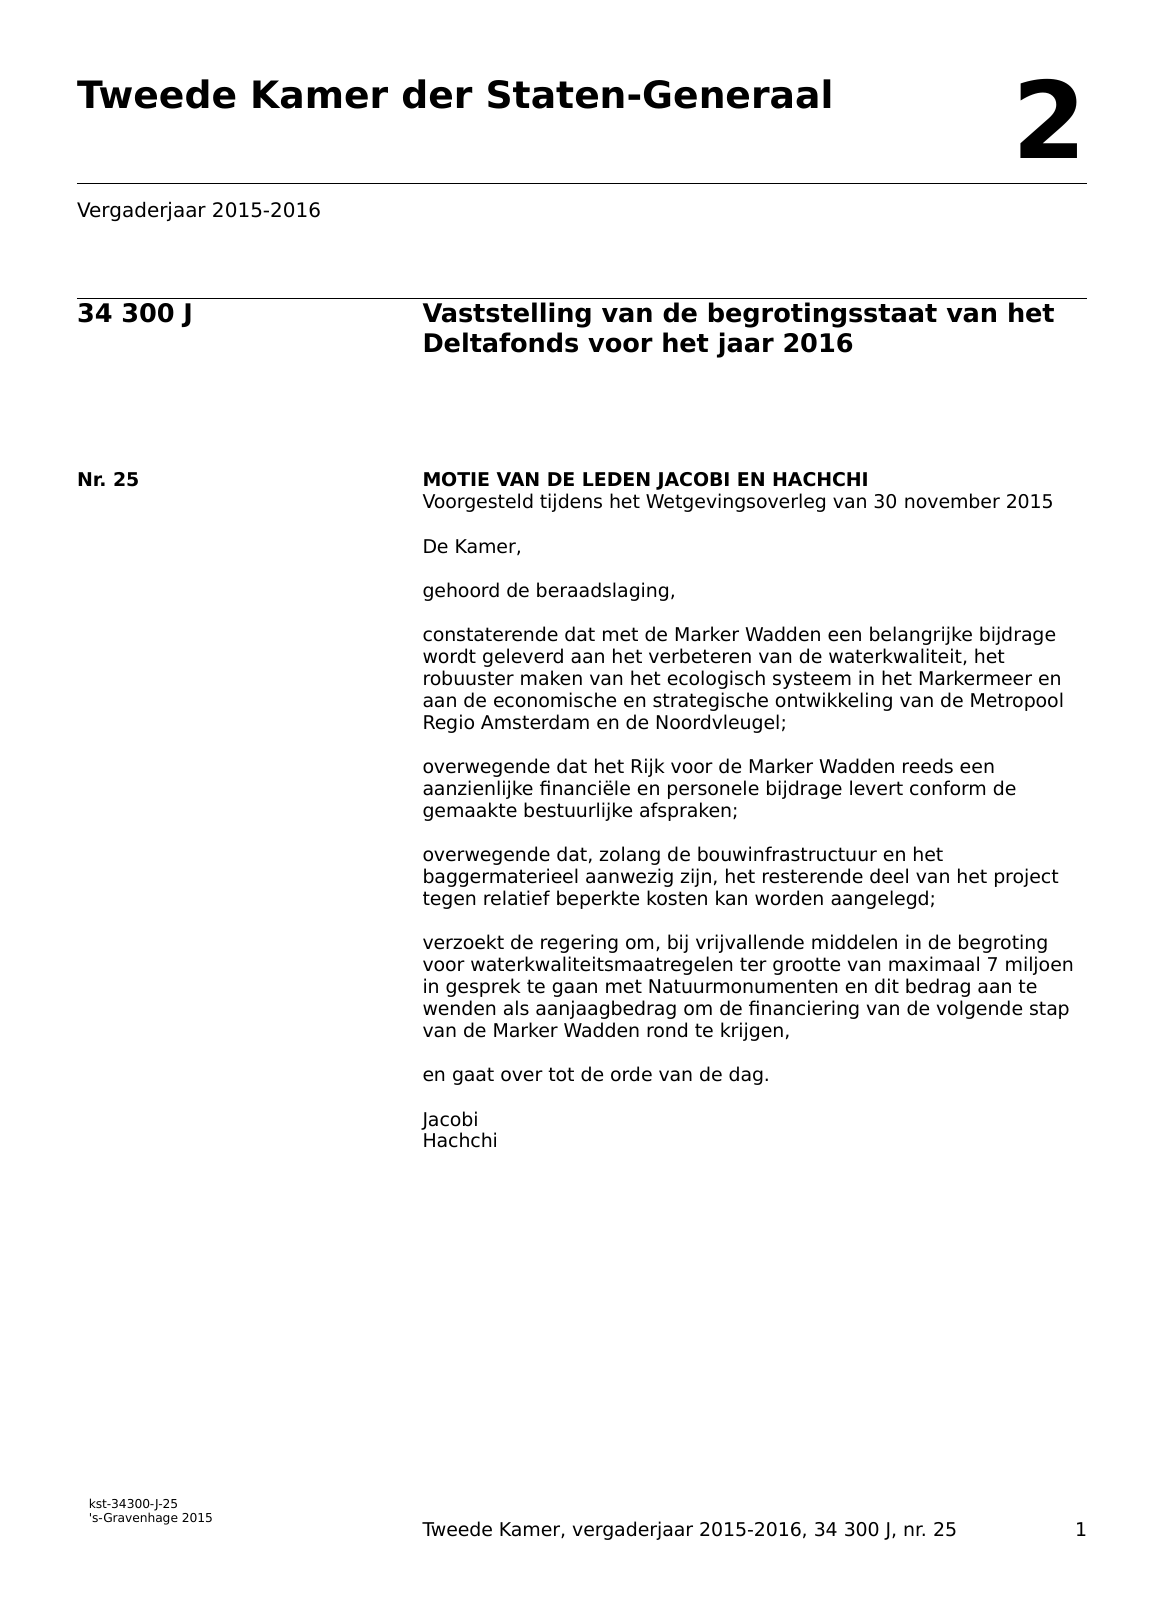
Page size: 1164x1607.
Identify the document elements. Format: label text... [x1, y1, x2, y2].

text verzoekt de regering om, bij vrijvallende middelen in de begroting voor waterkwaliteitsmaatregelen ter grootte van maximaal 7 miljoen in gesprek te gaan met Natuurmonumenten en dit bedrag aan te wenden als aanjaagbedrag om de financiering van de volgende stap van de Marker Wadden rond te krijgen, [422, 932, 1087, 1042]
table_cell Vergaderjaar 2015-2016 [77, 184, 1087, 298]
text overwegende dat het Rijk voor de Marker Wadden reeds een aanzienlijke financiële en personele bijdrage levert conform de gemaakte bestuurlijke afspraken; [422, 756, 1087, 822]
text gehoord de beraadslaging, [422, 580, 1087, 602]
text Hachchi [422, 1130, 1087, 1152]
text overwegende dat, zolang de bouwinfrastructuur en het baggermaterieel aanwezig zijn, het resterende deel van het project tegen relatief beperkte kosten kan worden aangelegd; [422, 844, 1087, 910]
subtitle Nr. 25 MOTIE VAN DE LEDEN JACOBI EN HACHCHI [77, 469, 1087, 491]
table_header 2 [886, 59, 1087, 183]
text kst-34300-J-25 [88, 1497, 323, 1511]
text constaterende dat met de Marker Wadden een belangrijke bijdrage wordt geleverd aan het verbeteren van de waterkwaliteit, het robuuster maken van het ecologisch systeem in het Markermeer en aan de economische en strategische ontwikkeling van de Metropool Regio Amsterdam en de Noordvleugel; [422, 624, 1087, 734]
subtitle 34 300 J Vaststelling van de begrotingsstaat van het Deltafonds voor het jaar 2016 [77, 299, 1087, 358]
table_header Tweede Kamer der Staten-Generaal [77, 59, 886, 183]
text 's-Gravenhage 2015 [88, 1511, 323, 1525]
text Voorgesteld tijdens het Wetgevingsoverleg van 30 november 2015 [422, 491, 1087, 513]
text De Kamer, [422, 536, 1087, 557]
text en gaat over tot de orde van de dag. [422, 1064, 1087, 1086]
text Jacobi [422, 1108, 1087, 1130]
